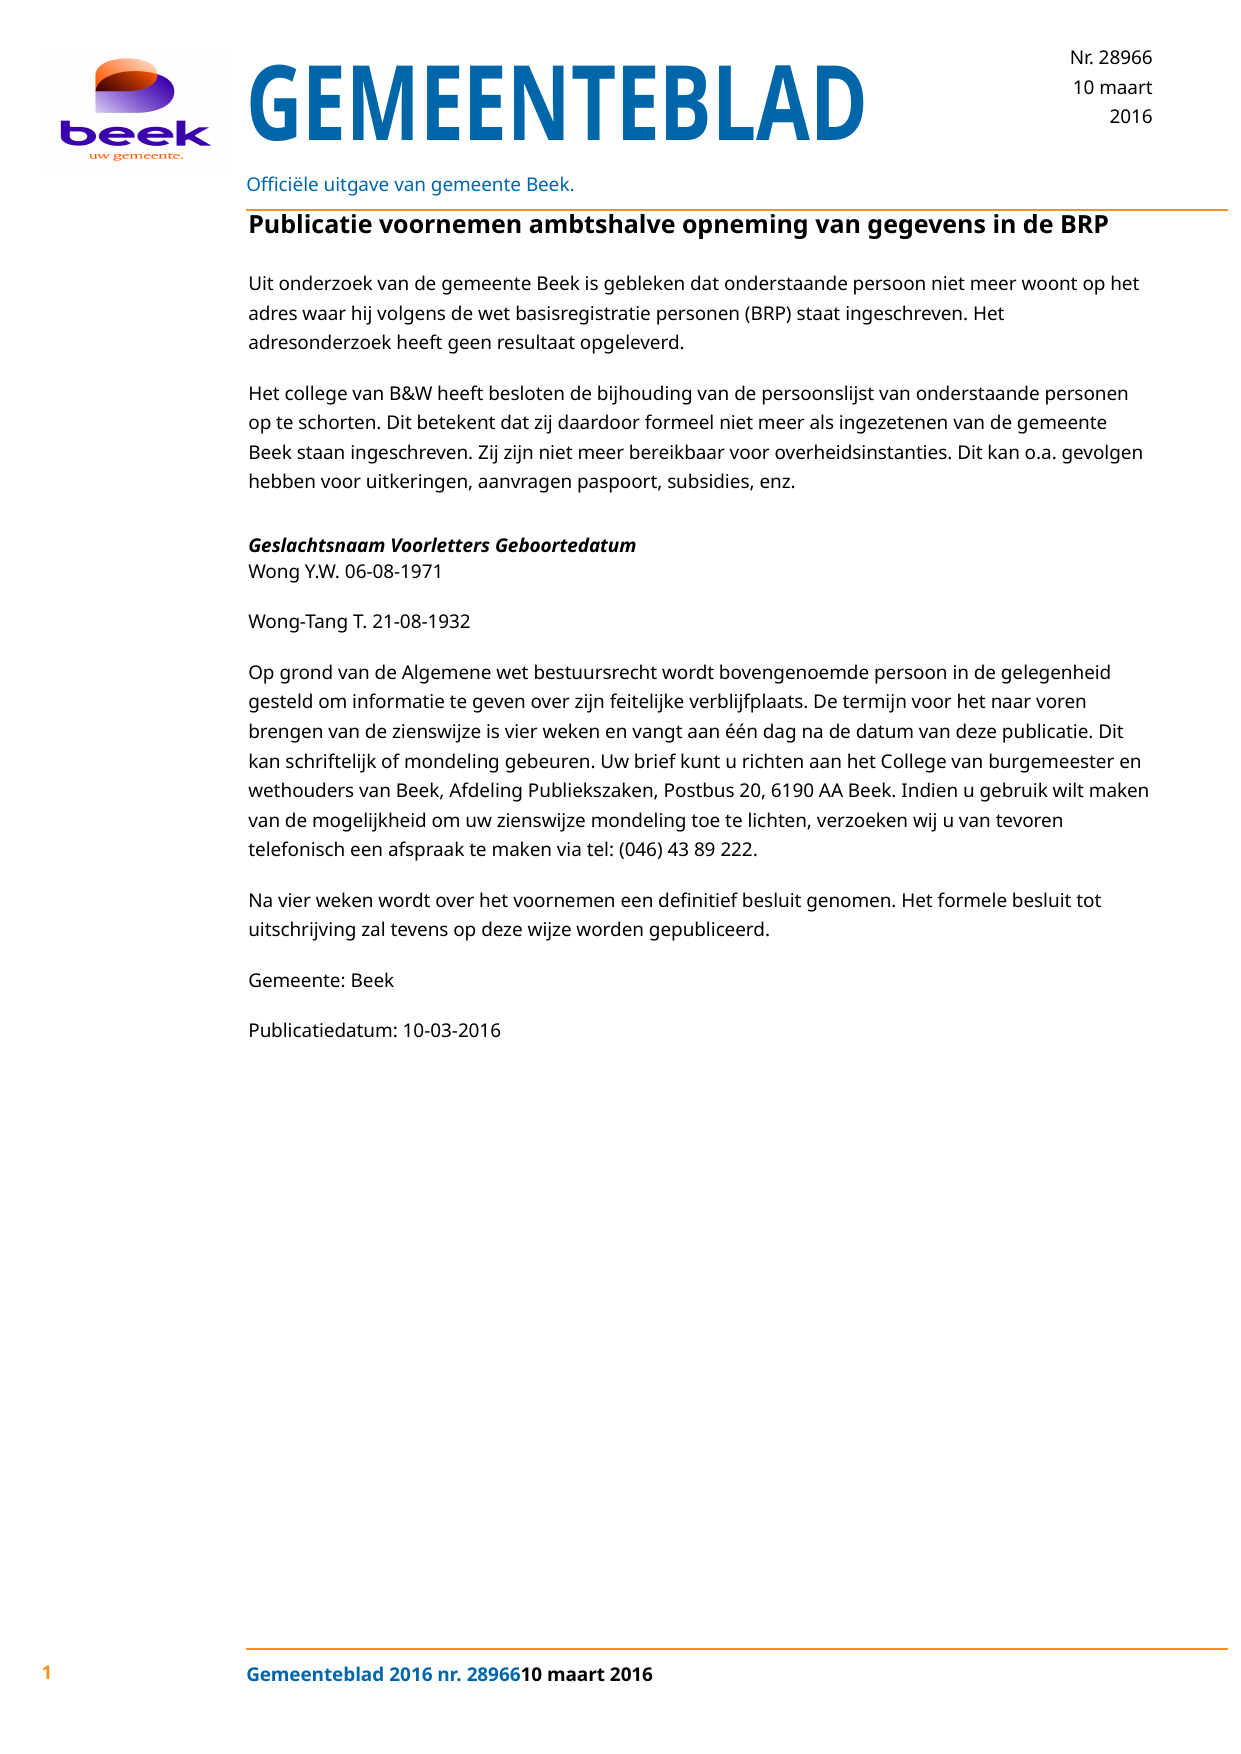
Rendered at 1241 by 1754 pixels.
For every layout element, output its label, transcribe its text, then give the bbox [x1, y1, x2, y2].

text Gemeente: Beek [248, 967, 1152, 993]
text Geslachtsnaam Voorletters Geboortedatum [248, 533, 1152, 558]
text Na vier weken wordt over het voornemen een definitief besluit genomen. Het formele besluit tot uitschrijving zal tevens op deze wijze worden gepubliceerd. [248, 887, 1152, 942]
text Publicatiedatum: 10-03-2016 [248, 1017, 1152, 1043]
text Op grond van de Algemene wet bestuursrecht wordt bovengenoemde persoon in de gelegenheid gesteld om informatie te geven over zijn feitelijke verblijfplaats. De termijn voor het naar voren brengen van de zienswijze is vier weken en vangt aan één dag na de datum van deze publicatie. Dit kan schriftelijk of mondeling gebeuren. Uw brief kunt u richten aan het College van burgemeester en wethouders van Beek, Afdeling Publiekszaken, Postbus 20, 6190 AA Beek. Indien u gebruik wilt maken van de mogelijkheid om uw zienswijze mondeling toe te lichten, verzoeken wij u van tevoren telefonisch een afspraak te maken via tel: (046) 43 89 222. [248, 659, 1152, 862]
text Wong Y.W. 06-08-1971 [248, 558, 1152, 584]
text Het college van B&W heeft besloten de bijhouding van de persoonslijst van onderstaande personen op te schorten. Dit betekent dat zij daardoor formeel niet meer als ingezetenen van de gemeente Beek staan ingeschreven. Zij zijn niet meer bereikbaar voor overheidsinstanties. Dit kan o.a. gevolgen hebben voor uitkeringen, aanvragen paspoort, subsidies, enz. [248, 380, 1152, 494]
text Wong-Tang T. 21-08-1932 [248, 609, 1152, 634]
text Publicatie voornemen ambtshalve opneming van gegevens in de BRP [248, 211, 1152, 241]
picture [41, 47, 231, 172]
text Uit onderzoek van de gemeente Beek is gebleken dat onderstaande persoon niet meer woont op het adres waar hij volgens de wet basisregistratie personen (BRP) staat ingeschreven. Het adresonderzoek heeft geen resultaat opgeleverd. [248, 270, 1152, 355]
